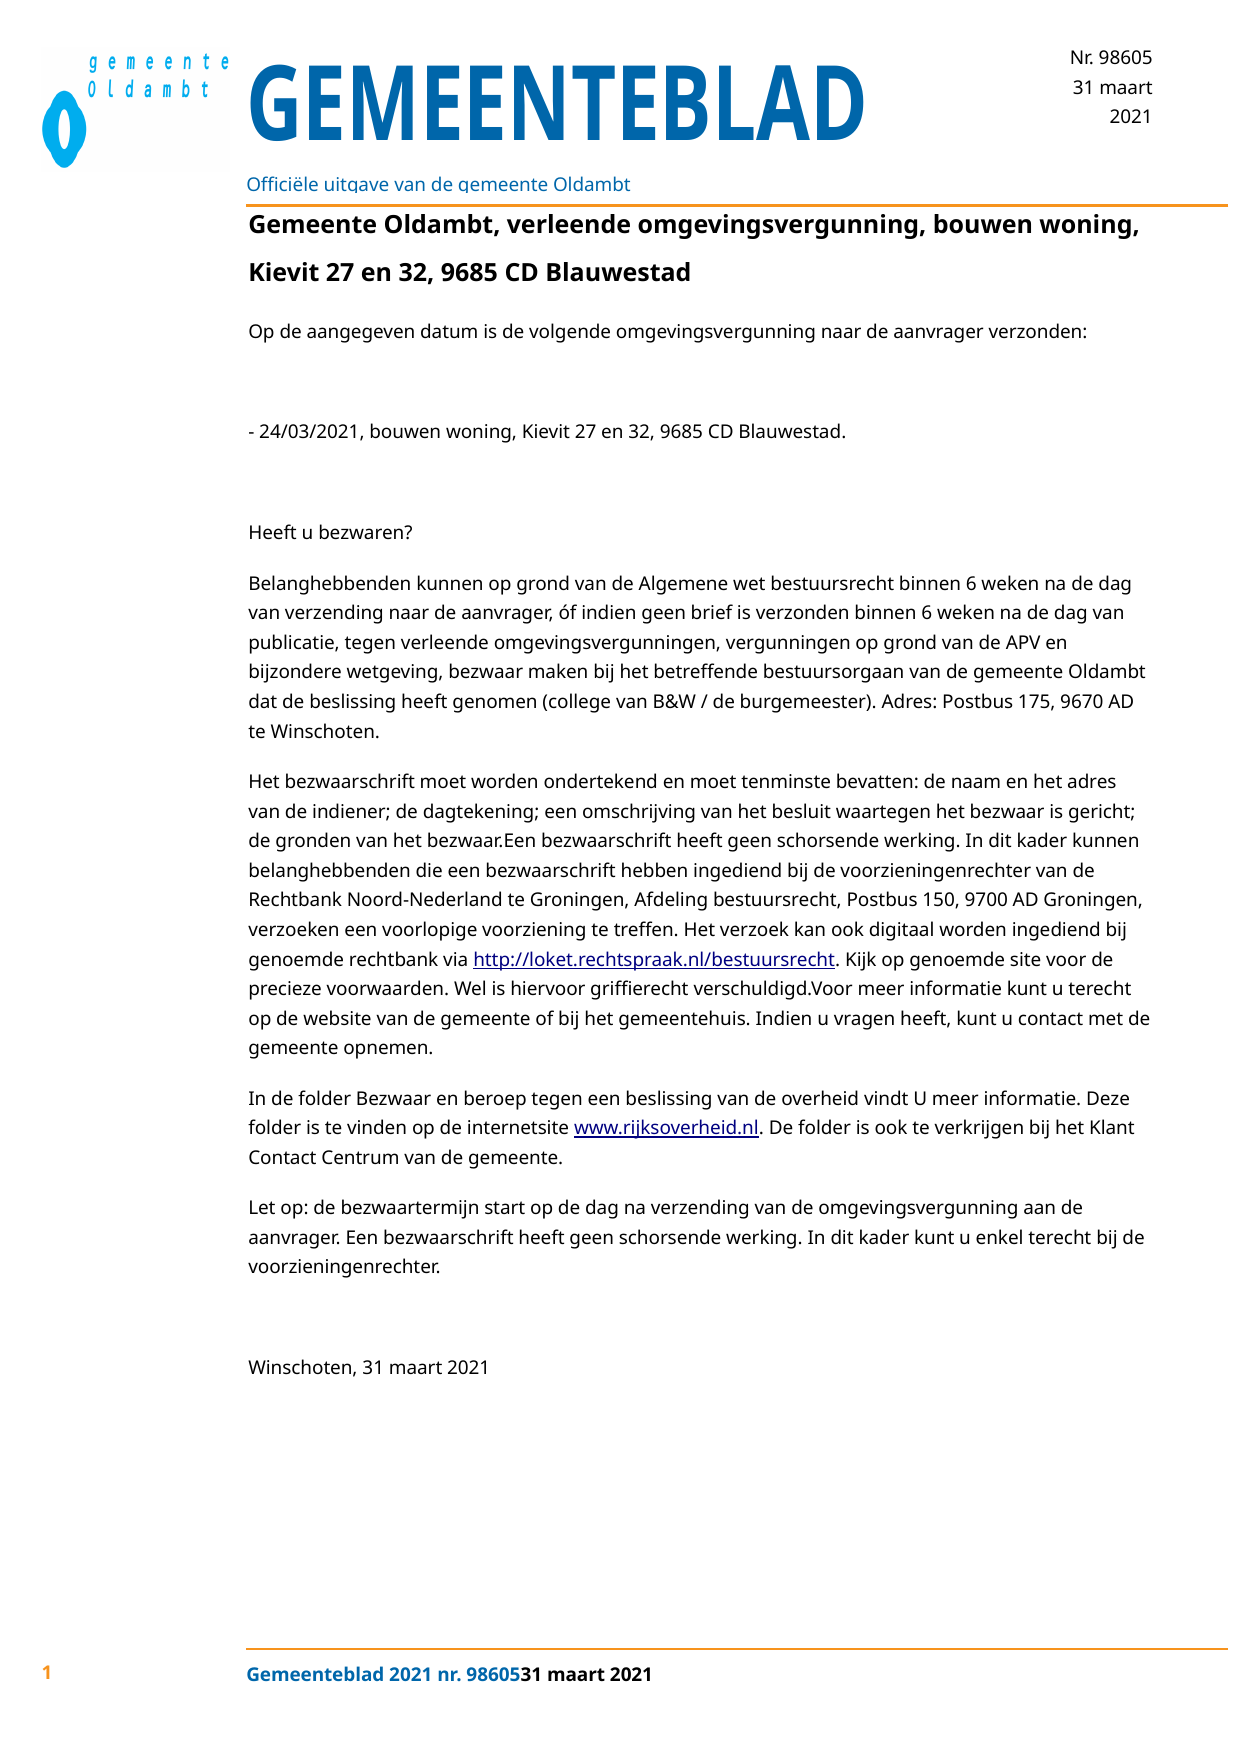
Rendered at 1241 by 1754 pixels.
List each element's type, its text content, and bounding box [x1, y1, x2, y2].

text Let op: de bezwaartermijn start op de dag na verzending van de omgevingsvergunning aan de aanvrager. Een bezwaarschrift heeft geen schorsende werking. In dit kader kunt u enkel terecht bij de voorzieningenrechter. [248, 1194, 1152, 1279]
text Het bezwaarschrift moet worden ondertekend en moet tenminste bevatten: de naam en het adres van de indiener; de dagtekening; een omschrijving van het besluit waartegen het bezwaar is gericht; de gronden van het bezwaar.Een bezwaarschrift heeft geen schorsende werking. In dit kader kunnen belanghebbenden die een bezwaarschrift hebben ingediend bij de voorzieningenrechter van de Rechtbank Noord-Nederland te Groningen, Afdeling bestuursrecht, Postbus 150, 9700 AD Groningen, verzoeken een voorlopige voorziening te treffen. Het verzoek kan ook digitaal worden ingediend bij genoemde rechtbank via http://loket.rechtspraak.nl/bestuursrecht. Kijk op genoemde site voor de precieze voorwaarden. Wel is hiervoor griffierecht verschuldigd.Voor meer informatie kunt u terecht op de website van de gemeente of bij het gemeentehuis. Indien u vragen heeft, kunt u contact met de gemeente opnemen. [248, 768, 1152, 1060]
text Gemeente Oldambt, verleende omgevingsvergunning, bouwen woning, Kievit 27 en 32, 9685 CD Blauwestad [248, 207, 1152, 288]
text - 24/03/2021, bouwen woning, Kievit 27 en 32, 9685 CD Blauwestad. [248, 419, 1152, 444]
text Heeft u bezwaren? [248, 519, 1152, 545]
text In de folder Bezwaar en beroep tegen een beslissing van de overheid vindt U meer informatie. Deze folder is te vinden op de internetsite www.rijksoverheid.nl. De folder is ook te verkrijgen bij het Klant Contact Centrum van de gemeente. [248, 1085, 1152, 1170]
text Winschoten, 31 maart 2021 [248, 1354, 1152, 1380]
picture [41, 47, 231, 172]
text Belanghebbenden kunnen op grond van de Algemene wet bestuursrecht binnen 6 weken na de dag van verzending naar de aanvrager, óf indien geen brief is verzonden binnen 6 weken na de dag van publicatie, tegen verleende omgevingsvergunningen, vergunningen op grond van de APV en bijzondere wetgeving, bezwaar maken bij het betreffende bestuursorgaan van de gemeente Oldambt dat de beslissing heeft genomen (college van B&W / de burgemeester). Adres: Postbus 175, 9670 AD te Winschoten. [248, 570, 1152, 744]
text Op de aangegeven datum is de volgende omgevingsvergunning naar de aanvrager verzonden: [248, 318, 1152, 344]
